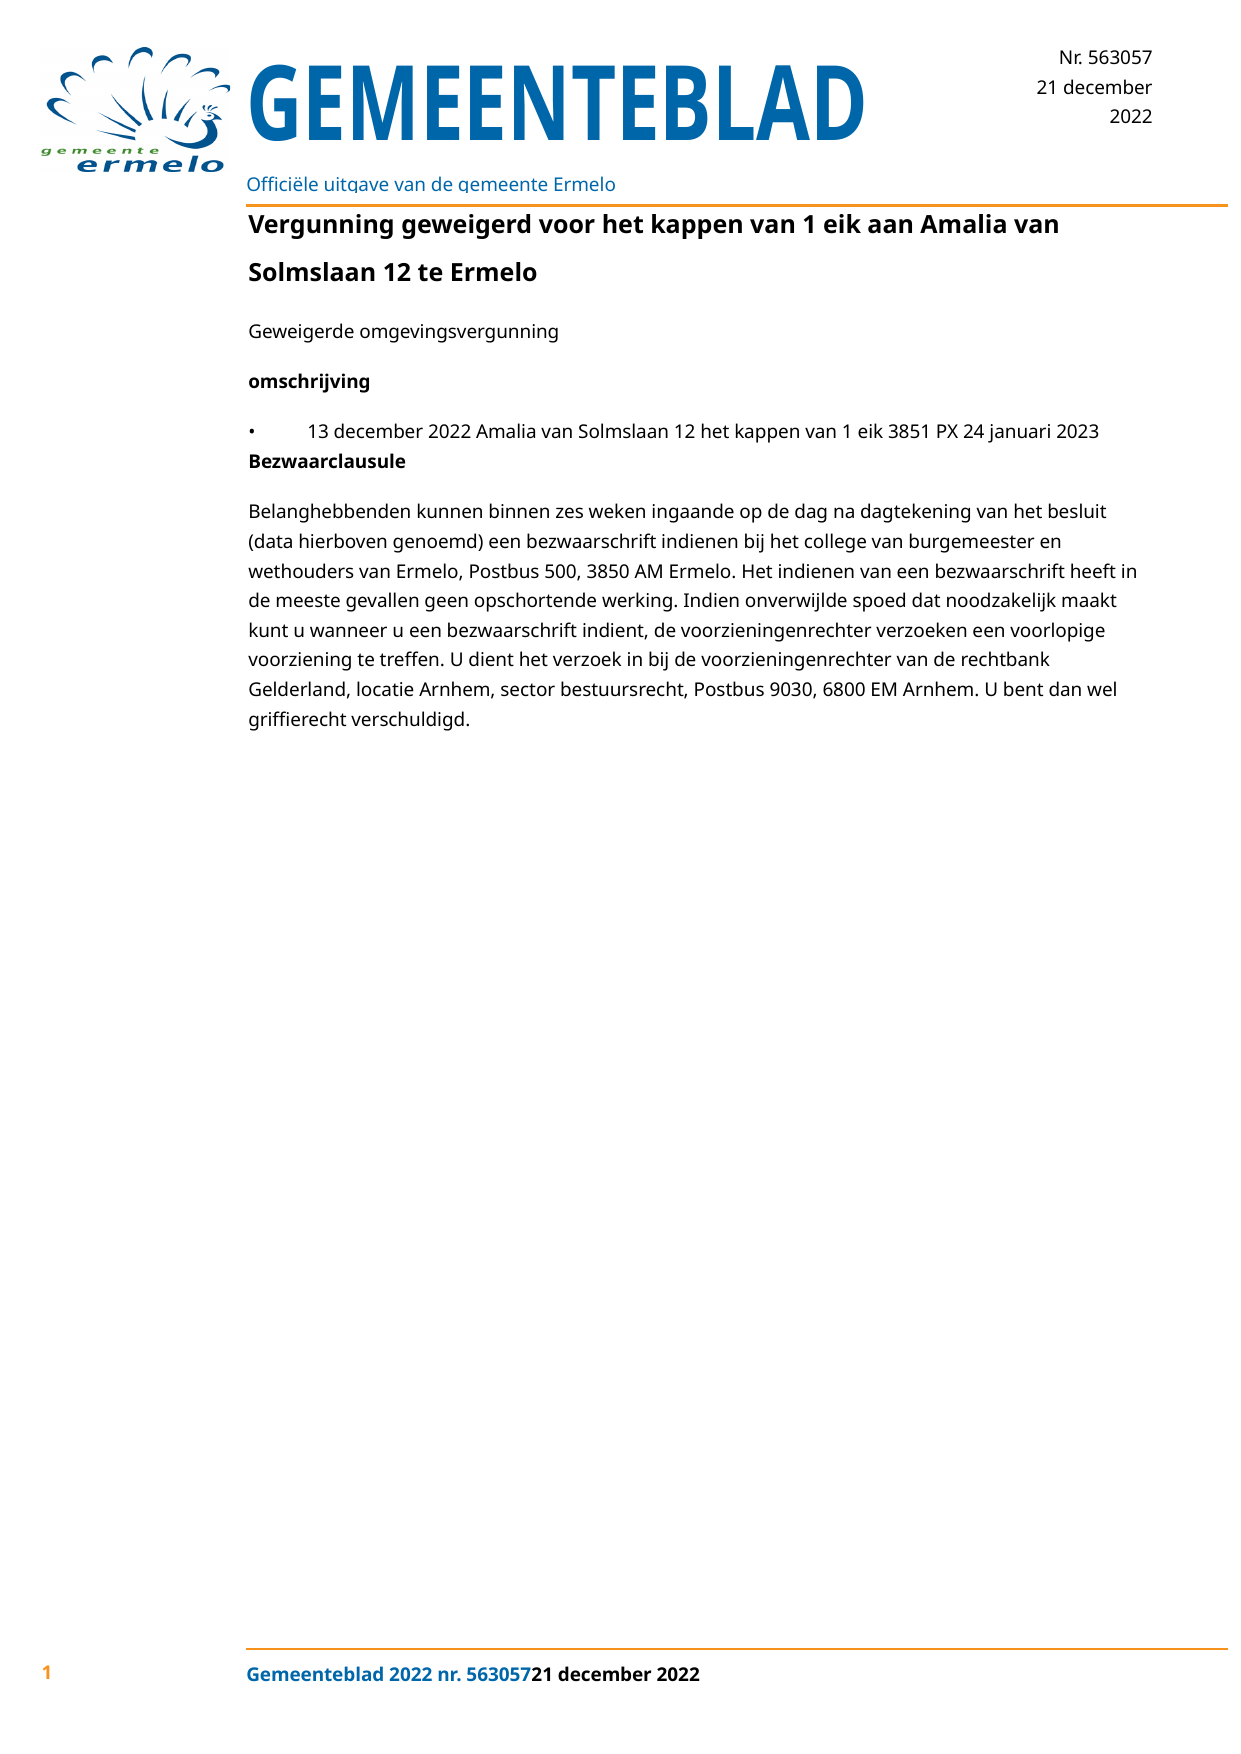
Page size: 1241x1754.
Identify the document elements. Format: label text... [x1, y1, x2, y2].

text omschrijving [248, 368, 1152, 394]
text Vergunning geweigerd voor het kappen van 1 eik aan Amalia van Solmslaan 12 te Ermelo [248, 207, 1152, 288]
list 13 december 2022 Amalia van Solmslaan 12 het kappen van 1 eik 3851 PX 24 januari 2023 [248, 419, 1152, 444]
picture [41, 47, 231, 172]
text Bezwaarclausule [248, 448, 1152, 474]
text Belanghebbenden kunnen binnen zes weken ingaande op de dag na dagtekening van het besluit (data hierboven genoemd) een bezwaarschrift indienen bij het college van burgemeester en wethouders van Ermelo, Postbus 500, 3850 AM Ermelo. Het indienen van een bezwaarschrift heeft in de meeste gevallen geen opschortende werking. Indien onverwijlde spoed dat noodzakelijk maakt kunt u wanneer u een bezwaarschrift indient, de voorzieningenrechter verzoeken een voorlopige voorziening te treffen. U dient het verzoek in bij de voorzieningenrechter van de rechtbank Gelderland, locatie Arnhem, sector bestuursrecht, Postbus 9030, 6800 EM Arnhem. U bent dan wel griffierecht verschuldigd. [248, 499, 1152, 732]
text Geweigerde omgevingsvergunning [248, 318, 1152, 344]
